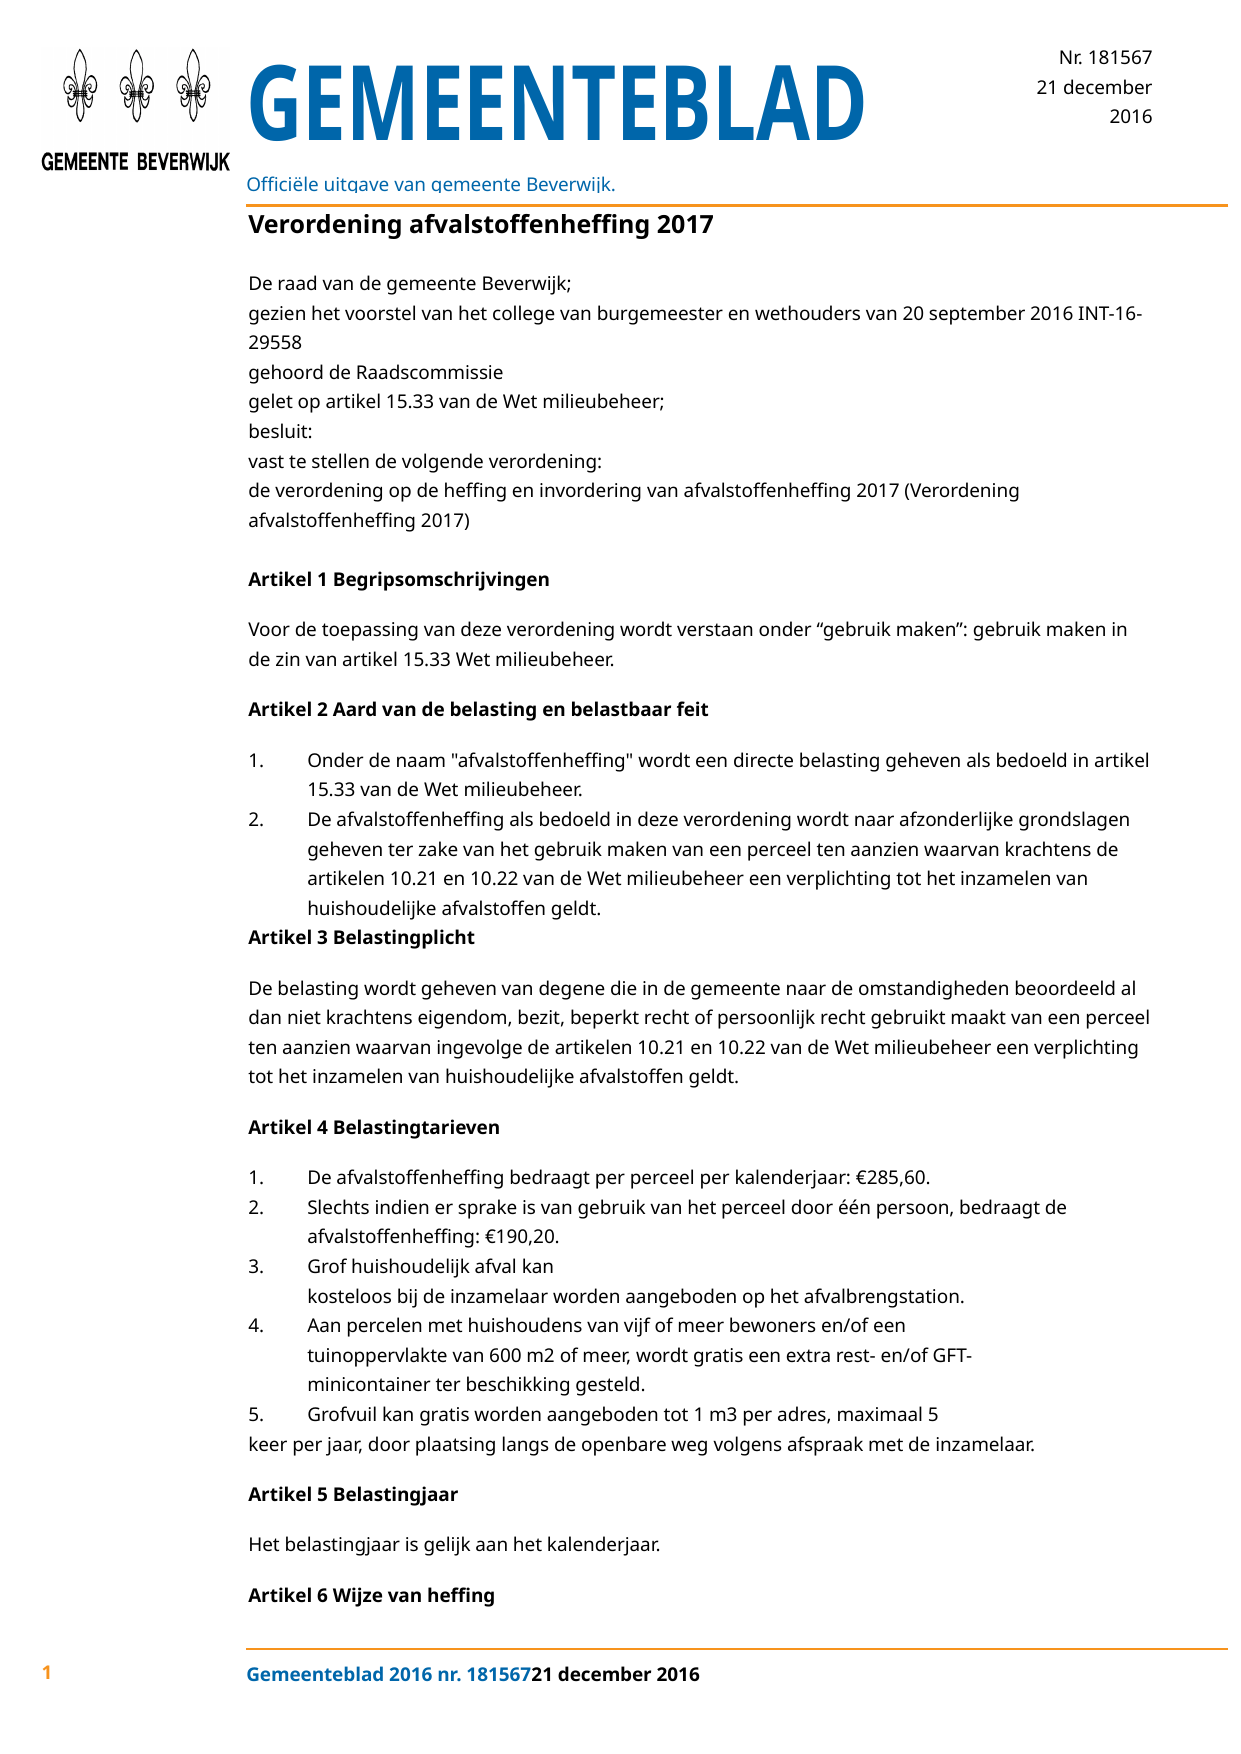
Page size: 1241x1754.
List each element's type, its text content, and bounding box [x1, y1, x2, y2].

text De raad van de gemeente Beverwijk; [248, 270, 1152, 296]
text Verordening afvalstoffenheffing 2017 [248, 207, 1152, 241]
list Grofvuil kan gratis worden aangeboden tot 1 m3 per adres, maximaal 5 [248, 1401, 1152, 1427]
list Onder de naam "afvalstoffenheffing" wordt een directe belasting geheven als bedoeld in artikel 15.33 van de Wet milieubeheer. [248, 747, 1152, 802]
list Slechts indien er sprake is van gebruik van het perceel door één persoon, bedraagt de afvalstoffenheffing: €190,20. [248, 1194, 1152, 1249]
text De belasting wordt geheven van degene die in de gemeente naar de omstandigheden beoordeeld al dan niet krachtens eigendom, bezit, beperkt recht of persoonlijk recht gebruikt maakt van een perceel ten aanzien waarvan ingevolge de artikelen 10.21 en 10.22 van de Wet milieubeheer een verplichting tot het inzamelen van huishoudelijke afvalstoffen geldt. [248, 975, 1152, 1089]
list minicontainer ter beschikking gesteld. [248, 1372, 1152, 1397]
text Artikel 5 Belastingjaar [248, 1481, 1152, 1507]
list tuinoppervlakte van 600 m2 of meer, wordt gratis een extra rest- en/of GFT- [248, 1342, 1152, 1368]
text Artikel 6 Wijze van heffing [248, 1582, 1152, 1608]
text gehoord de Raadscommissie [248, 359, 1152, 385]
text de verordening op de heffing en invordering van afvalstoffenheffing 2017 (Verordening afvalstoffenheffing 2017) [248, 477, 1152, 533]
text keer per jaar, door plaatsing langs de openbare weg volgens afspraak met de inzamelaar. [248, 1431, 1152, 1456]
text gelet op artikel 15.33 van de Wet milieubeheer; [248, 389, 1152, 414]
text besluit: [248, 418, 1152, 444]
text Het belastingjaar is gelijk aan het kalenderjaar. [248, 1532, 1152, 1557]
picture [41, 47, 231, 172]
list kosteloos bij de inzamelaar worden aangeboden op het afvalbrengstation. [248, 1283, 1152, 1308]
text Artikel 2 Aard van de belasting en belastbaar feit [248, 697, 1152, 722]
list De afvalstoffenheffing als bedoeld in deze verordening wordt naar afzonderlijke grondslagen geheven ter zake van het gebruik maken van een perceel ten aanzien waarvan krachtens de artikelen 10.21 en 10.22 van de Wet milieubeheer een verplichting tot het inzamelen van huishoudelijke afvalstoffen geldt. [248, 806, 1152, 921]
text Artikel 1 Begripsomschrijvingen [248, 566, 1152, 592]
list Grof huishoudelijk afval kan [248, 1253, 1152, 1279]
list De afvalstoffenheffing bedraagt per perceel per kalenderjaar: €285,60. [248, 1164, 1152, 1190]
text vast te stellen de volgende verordening: [248, 448, 1152, 473]
text Artikel 4 Belastingtarieven [248, 1114, 1152, 1140]
text gezien het voorstel van het college van burgemeester en wethouders van 20 september 2016 INT-16-29558 [248, 300, 1152, 355]
text Artikel 3 Belastingplicht [248, 924, 1152, 950]
list Aan percelen met huishoudens van vijf of meer bewoners en/of een [248, 1312, 1152, 1338]
text Voor de toepassing van deze verordening wordt verstaan onder “gebruik maken”: gebruik maken in de zin van artikel 15.33 Wet milieubeheer. [248, 617, 1152, 672]
